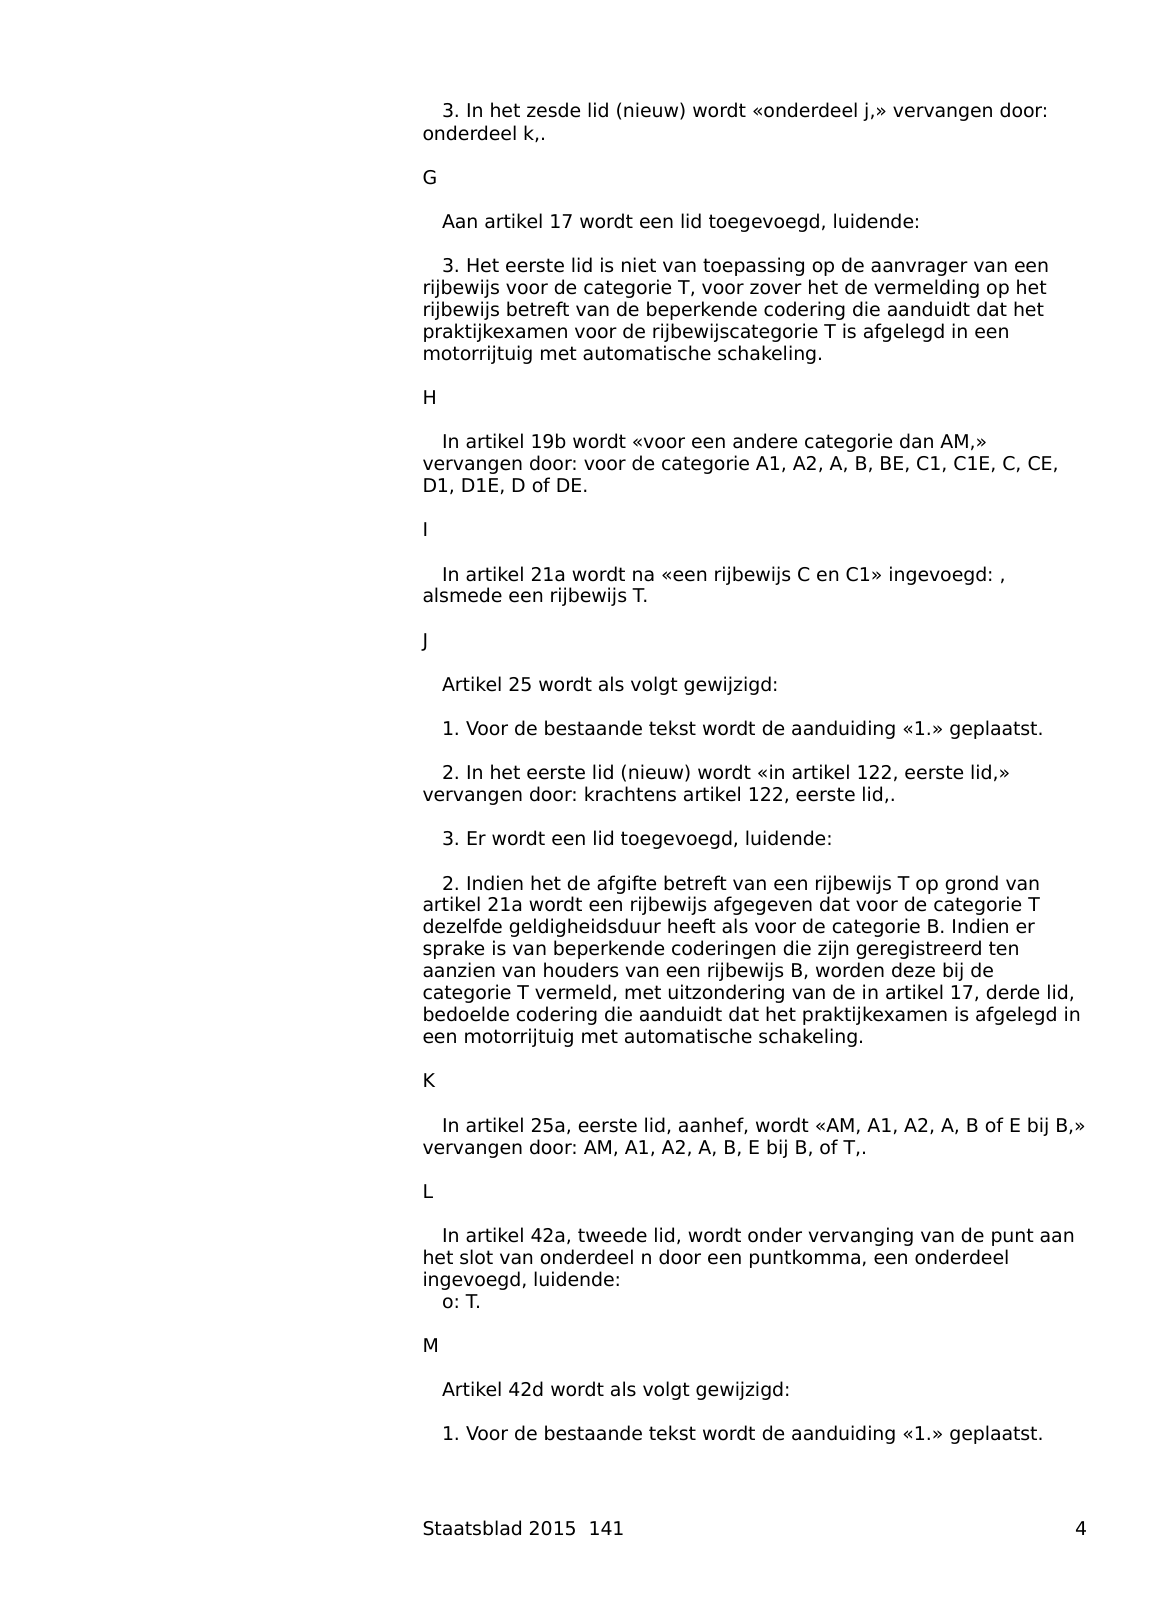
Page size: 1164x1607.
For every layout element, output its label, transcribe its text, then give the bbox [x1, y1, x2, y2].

text J [422, 629, 1087, 652]
text o: T. [422, 1291, 1087, 1313]
text 3. Het eerste lid is niet van toepassing op de aanvrager van een rijbewijs voor de categorie T, voor zover het de vermelding op het rijbewijs betreft van de beperkende codering die aanduidt dat het praktijkexamen voor de rijbewijscategorie T is afgelegd in een motorrijtuig met automatische schakeling. [422, 255, 1087, 365]
text Aan artikel 17 wordt een lid toegevoegd, luidende: [422, 211, 1087, 233]
text In artikel 25a, eerste lid, aanhef, wordt «AM, A1, A2, A, B of E bij B,» vervangen door: AM, A1, A2, A, B, E bij B, of T,. [422, 1114, 1087, 1158]
text M [422, 1335, 1087, 1357]
text L [422, 1181, 1087, 1203]
text 2. In het eerste lid (nieuw) wordt «in artikel 122, eerste lid,» vervangen door: krachtens artikel 122, eerste lid,. [422, 762, 1087, 806]
text 2. Indien het de afgifte betreft van een rijbewijs T op grond van artikel 21a wordt een rijbewijs afgegeven dat voor de categorie T dezelfde geldigheidsduur heeft als voor de categorie B. Indien er sprake is van beperkende coderingen die zijn geregistreerd ten aanzien van houders van een rijbewijs B, worden deze bij de categorie T vermeld, met uitzondering van de in artikel 17, derde lid, bedoelde codering die aanduidt dat het praktijkexamen is afgelegd in een motorrijtuig met automatische schakeling. [422, 872, 1087, 1048]
text G [422, 167, 1087, 188]
text 3. Er wordt een lid toegevoegd, luidende: [422, 828, 1087, 850]
text 1. Voor de bestaande tekst wordt de aanduiding «1.» geplaatst. [422, 1423, 1087, 1445]
text Artikel 25 wordt als volgt gewijzigd: [422, 674, 1087, 696]
text 3. In het zesde lid (nieuw) wordt «onderdeel j,» vervangen door: onderdeel k,. [422, 100, 1087, 144]
text In artikel 21a wordt na «een rijbewijs C en C1» ingevoegd: , alsmede een rijbewijs T. [422, 563, 1087, 607]
text I [422, 519, 1087, 541]
text In artikel 19b wordt «voor een andere categorie dan AM,» vervangen door: voor de categorie A1, A2, A, B, BE, C1, C1E, C, CE, D1, D1E, D of DE. [422, 431, 1087, 497]
text H [422, 387, 1087, 409]
text K [422, 1070, 1087, 1092]
text In artikel 42a, tweede lid, wordt onder vervanging van de punt aan het slot van onderdeel n door een puntkomma, een onderdeel ingevoegd, luidende: [422, 1225, 1087, 1291]
text Artikel 42d wordt als volgt gewijzigd: [422, 1379, 1087, 1401]
text 1. Voor de bestaande tekst wordt de aanduiding «1.» geplaatst. [422, 718, 1087, 740]
